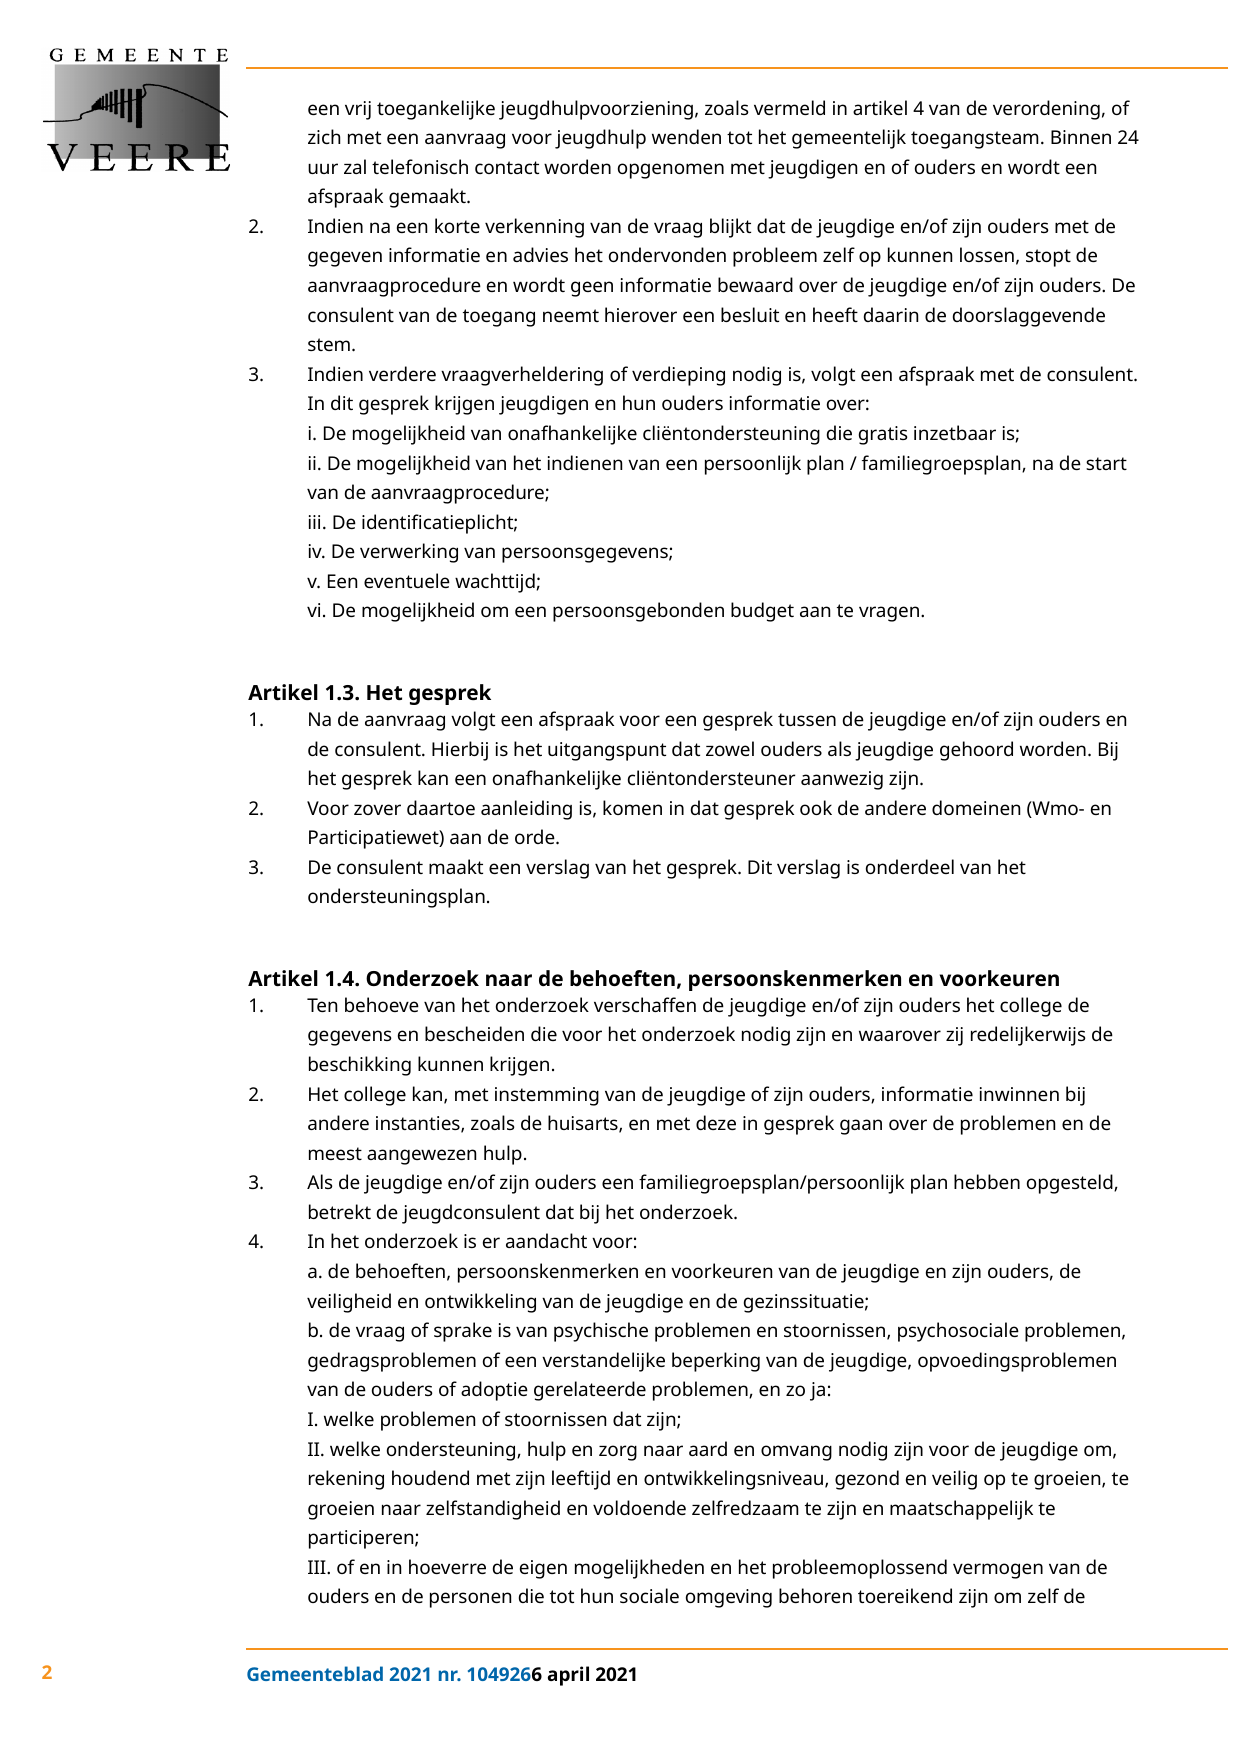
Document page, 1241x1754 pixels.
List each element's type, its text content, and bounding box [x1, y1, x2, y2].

list Ten behoeve van het onderzoek verschaffen de jeugdige en/of zijn ouders het college de gegevens en bescheiden die voor het onderzoek nodig zijn en waarover zij redelijkerwijs de beschikking kunnen krijgen. [248, 992, 1152, 1077]
list Het college kan, met instemming van de jeugdige of zijn ouders, informatie inwinnen bij andere instanties, zoals de huisarts, en met deze in gesprek gaan over de problemen en de meest aangewezen hulp. [248, 1081, 1152, 1166]
list Als de jeugdige en/of zijn ouders een familiegroepsplan/persoonlijk plan hebben opgesteld, betrekt de jeugdconsulent dat bij het onderzoek. [248, 1169, 1152, 1225]
list Indien na een korte verkenning van de vraag blijkt dat de jeugdige en/of zijn ouders met de gegeven informatie en advies het ondervonden probleem zelf op kunnen lossen, stopt de aanvraagprocedure en wordt geen informatie bewaard over de jeugdige en/of zijn ouders. De consulent van de toegang neemt hierover een besluit en heeft daarin de doorslaggevende stem. [248, 213, 1152, 357]
list Indien verdere vraagverheldering of verdieping nodig is, volgt een afspraak met de consulent. In dit gesprek krijgen jeugdigen en hun ouders informatie over: [248, 361, 1152, 416]
picture [41, 47, 231, 172]
list een vrij toegankelijke jeugdhulpvoorziening, zoals vermeld in artikel 4 van de verordening, of zich met een aanvraag voor jeugdhulp wenden tot het gemeentelijk toegangsteam. Binnen 24 uur zal telefonisch contact worden opgenomen met jeugdigen en of ouders en wordt een afspraak gemaakt. [248, 95, 1152, 209]
list i. De mogelijkheid van onafhankelijke cliëntondersteuning die gratis inzetbaar is; [248, 420, 1152, 446]
list I. welke problemen of stoornissen dat zijn; [248, 1406, 1152, 1432]
list vi. De mogelijkheid om een persoonsgebonden budget aan te vragen. [248, 598, 1152, 623]
list iii. De identificatieplicht; [248, 509, 1152, 535]
list Voor zover daartoe aanleiding is, komen in dat gesprek ook de andere domeinen (Wmo- en Participatiewet) aan de orde. [248, 795, 1152, 850]
list b. de vraag of sprake is van psychische problemen en stoornissen, psychosociale problemen, gedragsproblemen of een verstandelijke beperking van de jeugdige, opvoedingsproblemen van de ouders of adoptie gerelateerde problemen, en zo ja: [248, 1317, 1152, 1402]
list Na de aanvraag volgt een afspraak voor een gesprek tussen de jeugdige en/of zijn ouders en de consulent. Hierbij is het uitgangspunt dat zowel ouders als jeugdige gehoord worden. Bij het gesprek kan een onafhankelijke cliëntondersteuner aanwezig zijn. [248, 706, 1152, 791]
list v. Een eventuele wachttijd; [248, 568, 1152, 594]
list In het onderzoek is er aandacht voor: [248, 1229, 1152, 1254]
list II. welke ondersteuning, hulp en zorg naar aard en omvang nodig zijn voor de jeugdige om, rekening houdend met zijn leeftijd en ontwikkelingsniveau, gezond en veilig op te groeien, te groeien naar zelfstandigheid en voldoende zelfredzaam te zijn en maatschappelijk te participeren; [248, 1436, 1152, 1550]
list De consulent maakt een verslag van het gesprek. Dit verslag is onderdeel van het ondersteuningsplan. [248, 854, 1152, 909]
list iv. De verwerking van persoonsgegevens; [248, 538, 1152, 564]
text Artikel 1.3. Het gesprek [248, 678, 1152, 706]
text Artikel 1.4. Onderzoek naar de behoeften, persoonskenmerken en voorkeuren [248, 964, 1152, 992]
list ii. De mogelijkheid van het indienen van een persoonlijk plan / familiegroepsplan, na de start van de aanvraagprocedure; [248, 450, 1152, 505]
list III. of en in hoeverre de eigen mogelijkheden en het probleemoplossend vermogen van de ouders en de personen die tot hun sociale omgeving behoren toereikend zijn om zelf de [248, 1554, 1152, 1609]
list a. de behoeften, persoonskenmerken en voorkeuren van de jeugdige en zijn ouders, de veiligheid en ontwikkeling van de jeugdige en de gezinssituatie; [248, 1258, 1152, 1314]
